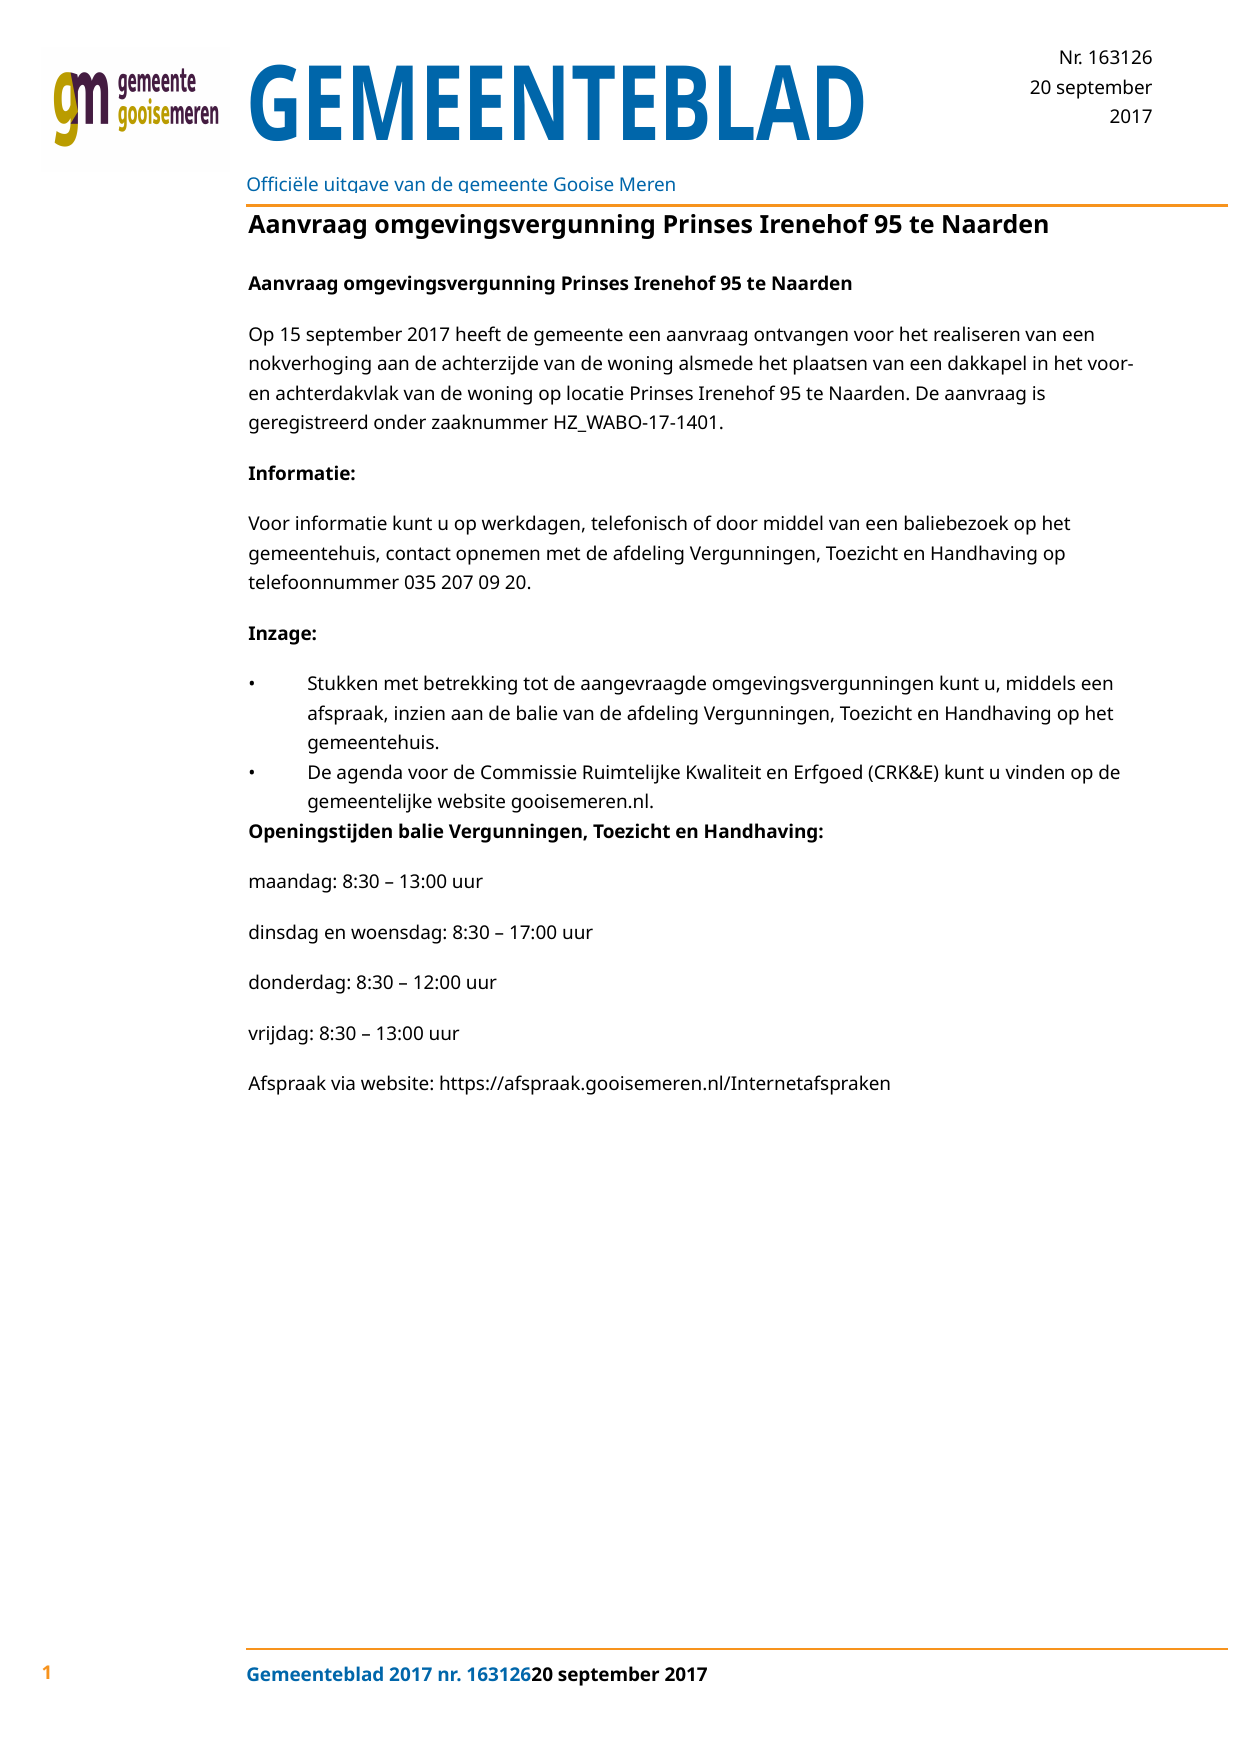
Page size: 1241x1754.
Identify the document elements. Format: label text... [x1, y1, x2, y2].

text maandag: 8:30 – 13:00 uur [248, 869, 1152, 894]
text Inzage: [248, 620, 1152, 646]
text Aanvraag omgevingsvergunning Prinses Irenehof 95 te Naarden [248, 207, 1152, 241]
text Op 15 september 2017 heeft de gemeente een aanvraag ontvangen voor het realiseren van een nokverhoging aan de achterzijde van de woning alsmede het plaatsen van een dakkapel in het voor- en achterdakvlak van de woning op locatie Prinses Irenehof 95 te Naarden. De aanvraag is geregistreerd onder zaaknummer HZ_WABO-17-1401. [248, 321, 1152, 435]
list Stukken met betrekking tot de aangevraagde omgevingsvergunningen kunt u, middels een afspraak, inzien aan de balie van de afdeling Vergunningen, Toezicht en Handhaving op het gemeentehuis. [248, 670, 1152, 755]
text Afspraak via website: https://afspraak.gooisemeren.nl/Internetafspraken [248, 1070, 1152, 1096]
text vrijdag: 8:30 – 13:00 uur [248, 1020, 1152, 1046]
list De agenda voor de Commissie Ruimtelijke Kwaliteit en Erfgoed (CRK&E) kunt u vinden op de gemeentelijke website gooisemeren.nl. [248, 759, 1152, 814]
text Openingstijden balie Vergunningen, Toezicht en Handhaving: [248, 818, 1152, 844]
text dinsdag en woensdag: 8:30 – 17:00 uur [248, 919, 1152, 945]
text donderdag: 8:30 – 12:00 uur [248, 969, 1152, 995]
picture [41, 47, 231, 172]
text Aanvraag omgevingsvergunning Prinses Irenehof 95 te Naarden [248, 270, 1152, 296]
text Voor informatie kunt u op werkdagen, telefonisch of door middel van een baliebezoek op het gemeentehuis, contact opnemen met de afdeling Vergunningen, Toezicht en Handhaving op telefoonnummer 035 207 09 20. [248, 510, 1152, 595]
text Informatie: [248, 460, 1152, 486]
